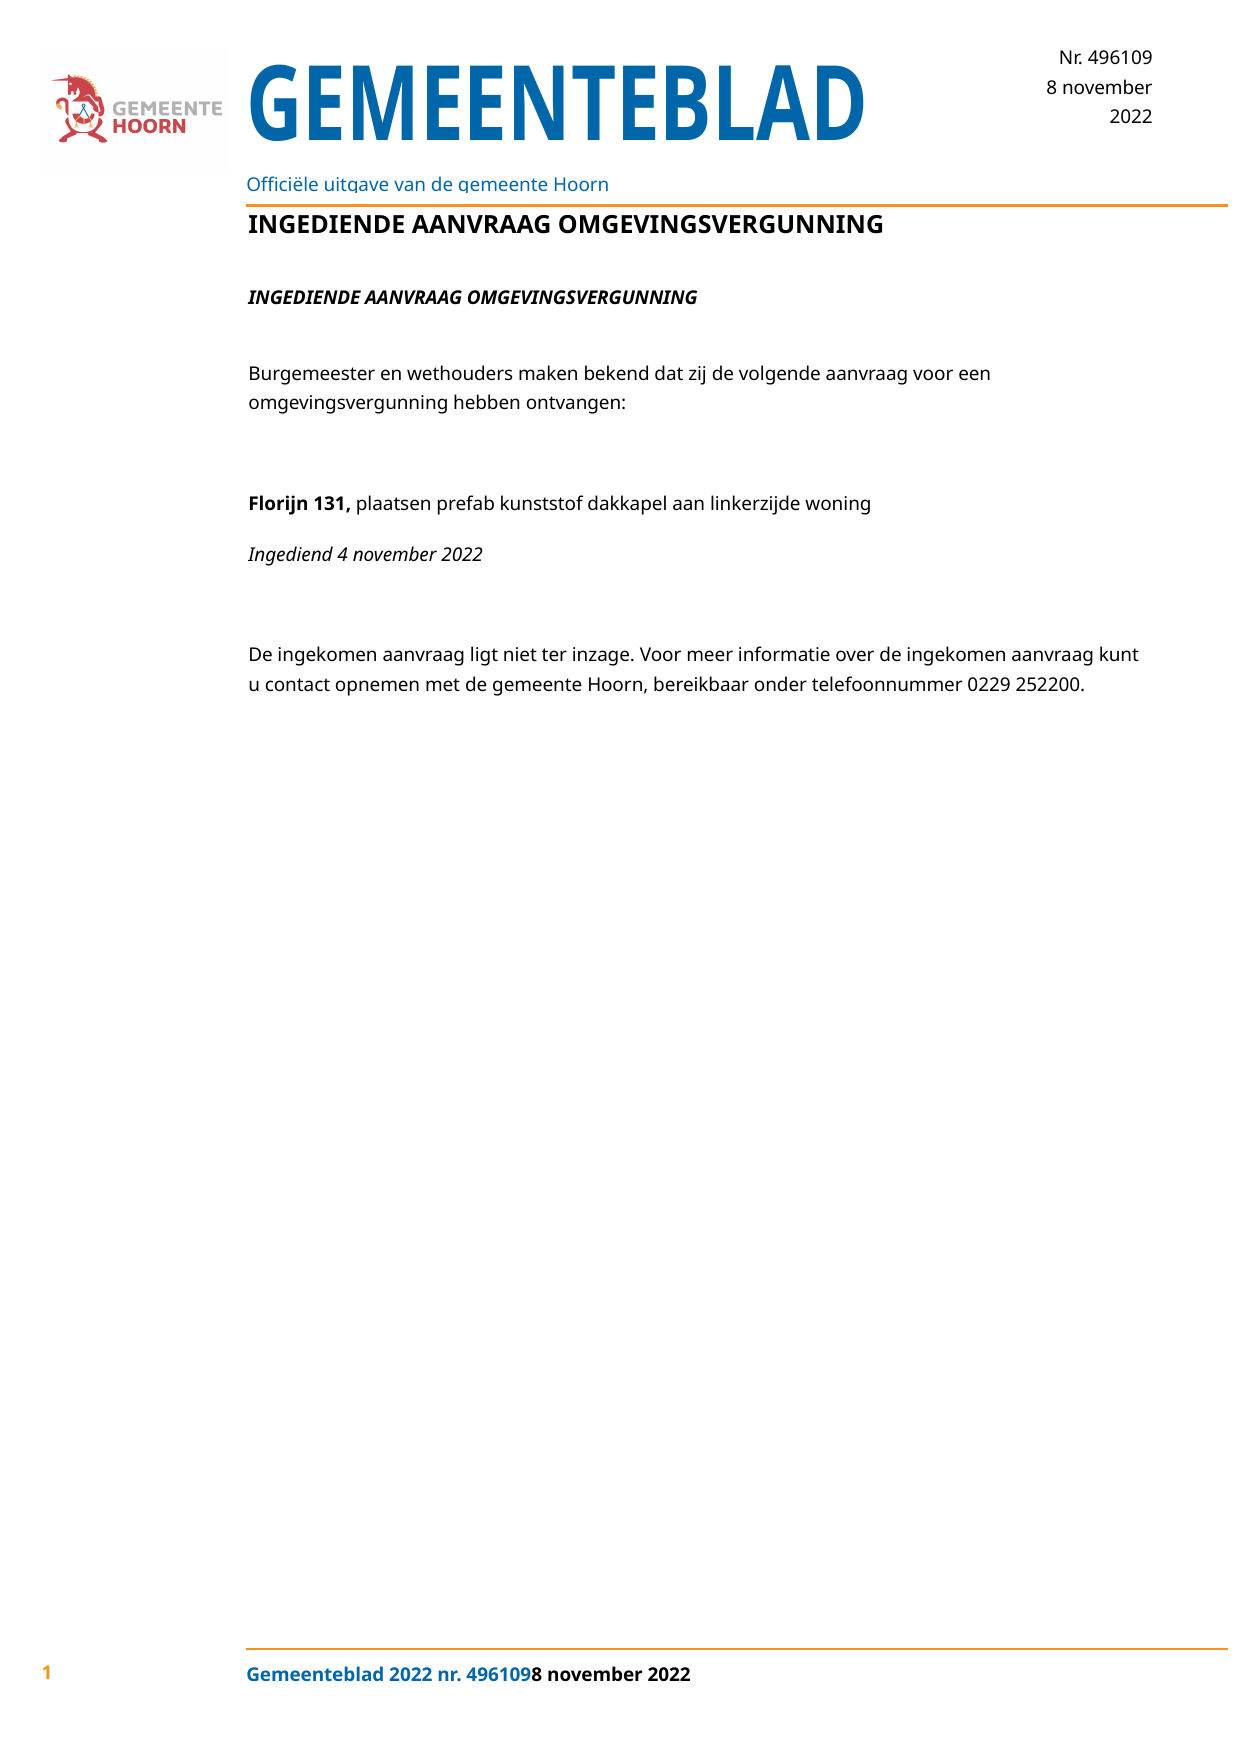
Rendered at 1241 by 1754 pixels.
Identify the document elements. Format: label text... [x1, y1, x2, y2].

text INGEDIENDE AANVRAAG OMGEVINGSVERGUNNING [248, 284, 1152, 309]
text Burgemeester en wethouders maken bekend dat zij de volgende aanvraag voor een omgevingsvergunning hebben ontvangen: [248, 360, 1152, 415]
text Florijn 131, plaatsen prefab kunststof dakkapel aan linkerzijde woning [248, 490, 1152, 516]
text Ingediend 4 november 2022 [248, 541, 1152, 567]
text INGEDIENDE AANVRAAG OMGEVINGSVERGUNNING [248, 207, 1152, 241]
picture [41, 47, 231, 172]
text De ingekomen aanvraag ligt niet ter inzage. Voor meer informatie over de ingekomen aanvraag kunt u contact opnemen met de gemeente Hoorn, bereikbaar onder telefoonnummer 0229 252200. [248, 642, 1152, 697]
